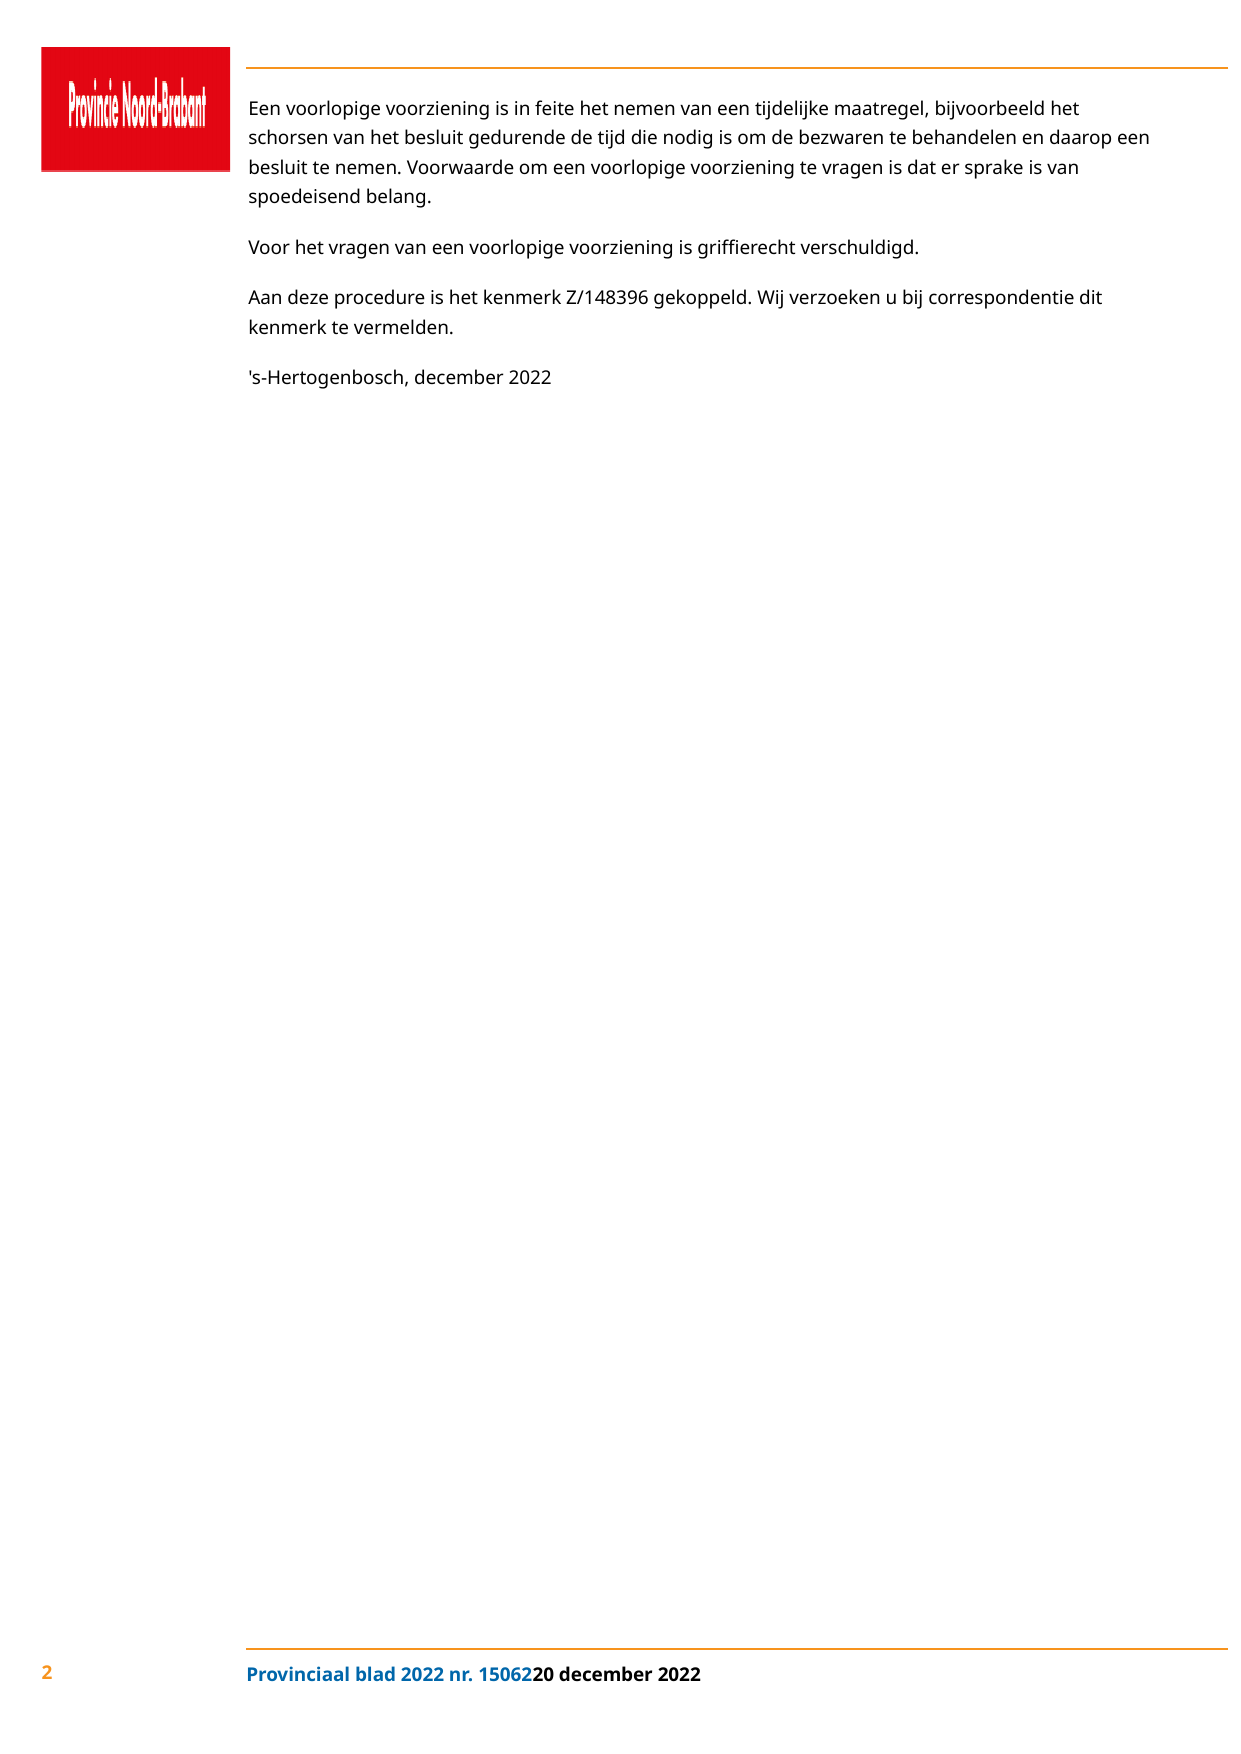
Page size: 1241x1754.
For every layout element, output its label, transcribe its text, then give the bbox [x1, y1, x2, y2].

picture [41, 47, 231, 172]
text Een voorlopige voorziening is in feite het nemen van een tijdelijke maatregel, bijvoorbeeld het schorsen van het besluit gedurende de tijd die nodig is om de bezwaren te behandelen en daarop een besluit te nemen. Voorwaarde om een voorlopige voorziening te vragen is dat er sprake is van spoedeisend belang. [248, 95, 1152, 209]
text Aan deze procedure is het kenmerk Z/148396 gekoppeld. Wij verzoeken u bij correspondentie dit kenmerk te vermelden. [248, 284, 1152, 340]
text 's-Hertogenbosch, december 2022 [248, 364, 1152, 390]
text Voor het vragen van een voorlopige voorziening is griffierecht verschuldigd. [248, 234, 1152, 260]
